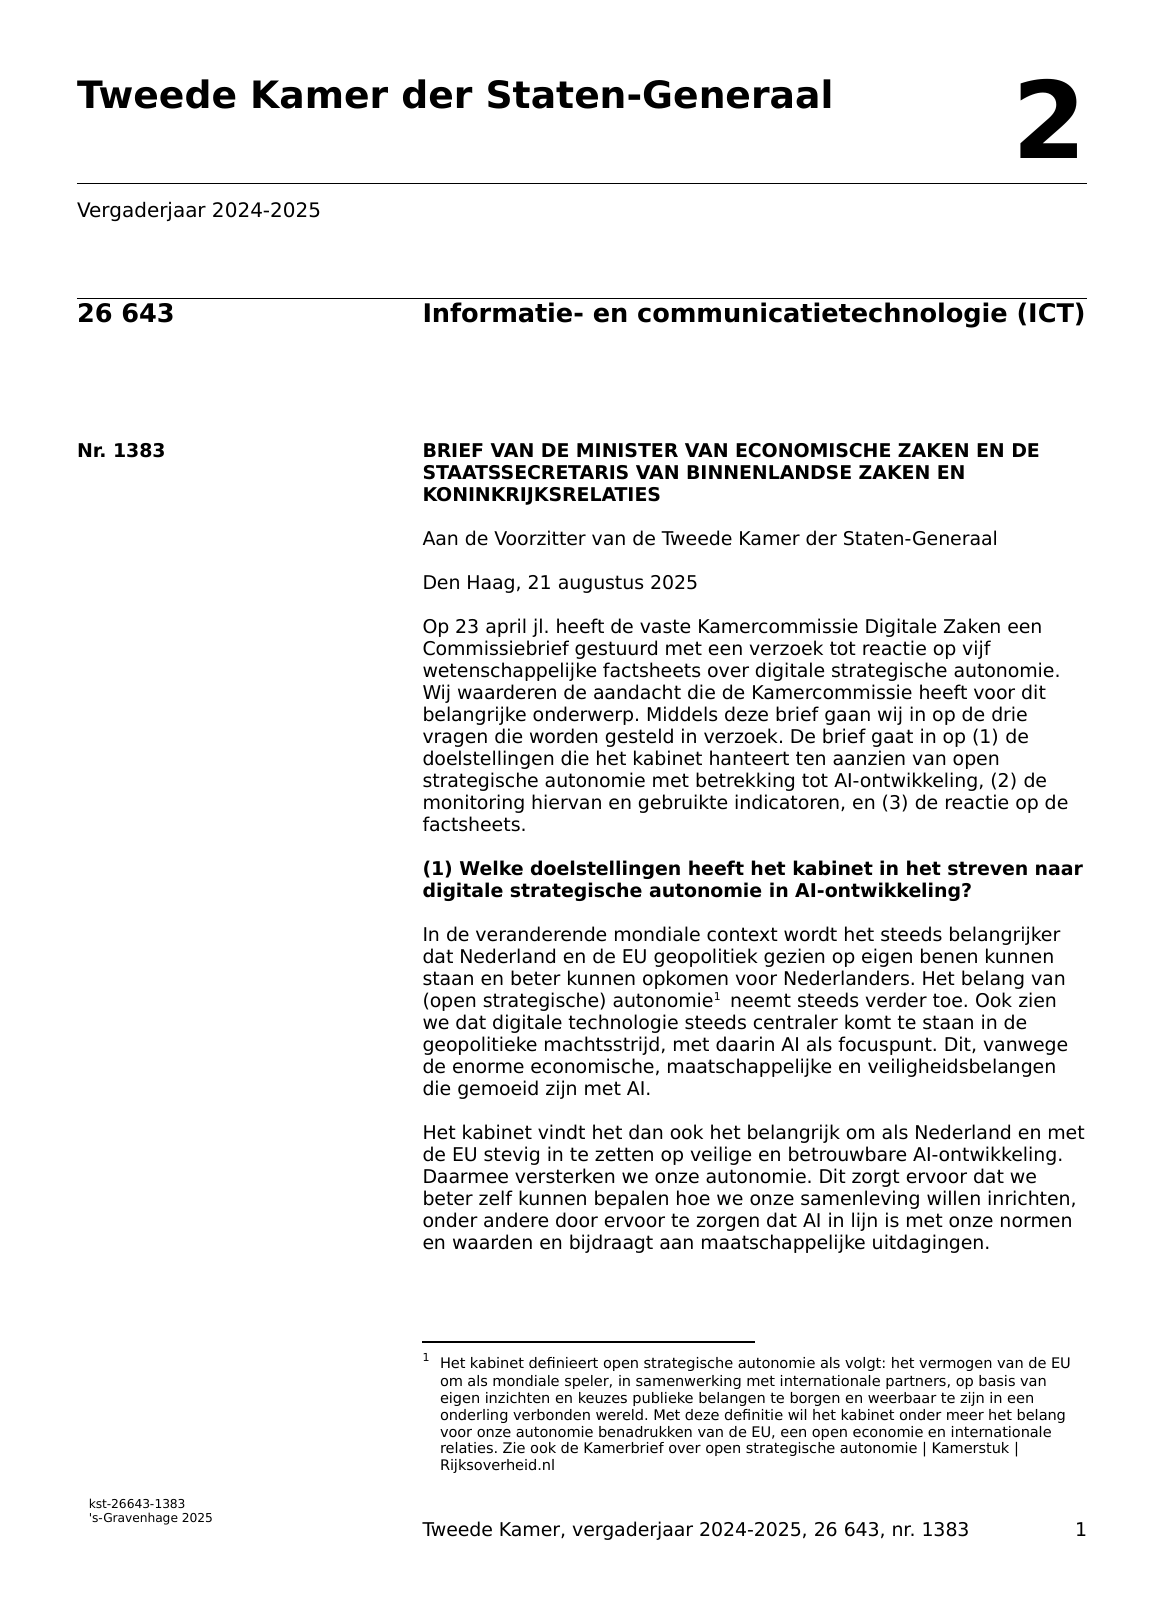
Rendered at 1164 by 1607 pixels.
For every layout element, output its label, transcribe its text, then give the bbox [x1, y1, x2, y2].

text Aan de Voorzitter van de Tweede Kamer der Staten-Generaal [422, 528, 1087, 550]
subtitle (1) Welke doelstellingen heeft het kabinet in het streven naar digitale strategische autonomie in AI-ontwikkeling? [422, 858, 1087, 902]
subtitle 26 643 Informatie- en communicatietechnologie (ICT) [77, 299, 1087, 329]
text Het kabinet definieert open strategische autonomie als volgt: het vermogen van de EU om als mondiale speler, in samenwerking met internationale partners, op basis van eigen inzichten en keuzes publieke belangen te borgen en weerbaar te zijn in een onderling verbonden wereld. Met deze definitie wil het kabinet onder meer het belang voor onze autonomie benadrukken van de EU, een open economie en internationale relaties. Zie ook de Kamerbrief over open strategische autonomie | Kamerstuk | Rijksoverheid.nl [422, 1351, 1087, 1474]
text In de veranderende mondiale context wordt het steeds belangrijker dat Nederland en de EU geopolitiek gezien op eigen benen kunnen staan en beter kunnen opkomen voor Nederlanders. Het belang van (open strategische) autonomie neemt steeds verder toe. Ook zien we dat digitale technologie steeds centraler komt te staan in de geopolitieke machtsstrijd, met daarin AI als focuspunt. Dit, vanwege de enorme economische, maatschappelijke en veiligheidsbelangen die gemoeid zijn met AI. [422, 924, 1087, 1100]
table_header 2 [886, 59, 1087, 183]
text kst-26643-1383 [88, 1497, 323, 1511]
text Op 23 april jl. heeft de vaste Kamercommissie Digitale Zaken een Commissiebrief gestuurd met een verzoek tot reactie op vijf wetenschappelijke factsheets over digitale strategische autonomie. Wij waarderen de aandacht die de Kamercommissie heeft voor dit belangrijke onderwerp. Middels deze brief gaan wij in op de drie vragen die worden gesteld in verzoek. De brief gaat in op (1) de doelstellingen die het kabinet hanteert ten aanzien van open strategische autonomie met betrekking tot AI-ontwikkeling, (2) de monitoring hiervan en gebruikte indicatoren, en (3) de reactie op de factsheets. [422, 616, 1087, 836]
subtitle Nr. 1383 BRIEF VAN DE MINISTER VAN ECONOMISCHE ZAKEN EN DE STAATSSECRETARIS VAN BINNENLANDSE ZAKEN EN KONINKRIJKSRELATIES [77, 440, 1087, 506]
text Den Haag, 21 augustus 2025 [422, 572, 1087, 594]
text Het kabinet vindt het dan ook het belangrijk om als Nederland en met de EU stevig in te zetten op veilige en betrouwbare AI-ontwikkeling. Daarmee versterken we onze autonomie. Dit zorgt ervoor dat we beter zelf kunnen bepalen hoe we onze samenleving willen inrichten, onder andere door ervoor te zorgen dat AI in lijn is met onze normen en waarden en bijdraagt aan maatschappelijke uitdagingen. [422, 1122, 1087, 1254]
table_header Tweede Kamer der Staten-Generaal [77, 59, 886, 183]
text 's-Gravenhage 2025 [88, 1511, 323, 1525]
table_cell Vergaderjaar 2024-2025 [77, 184, 1087, 298]
